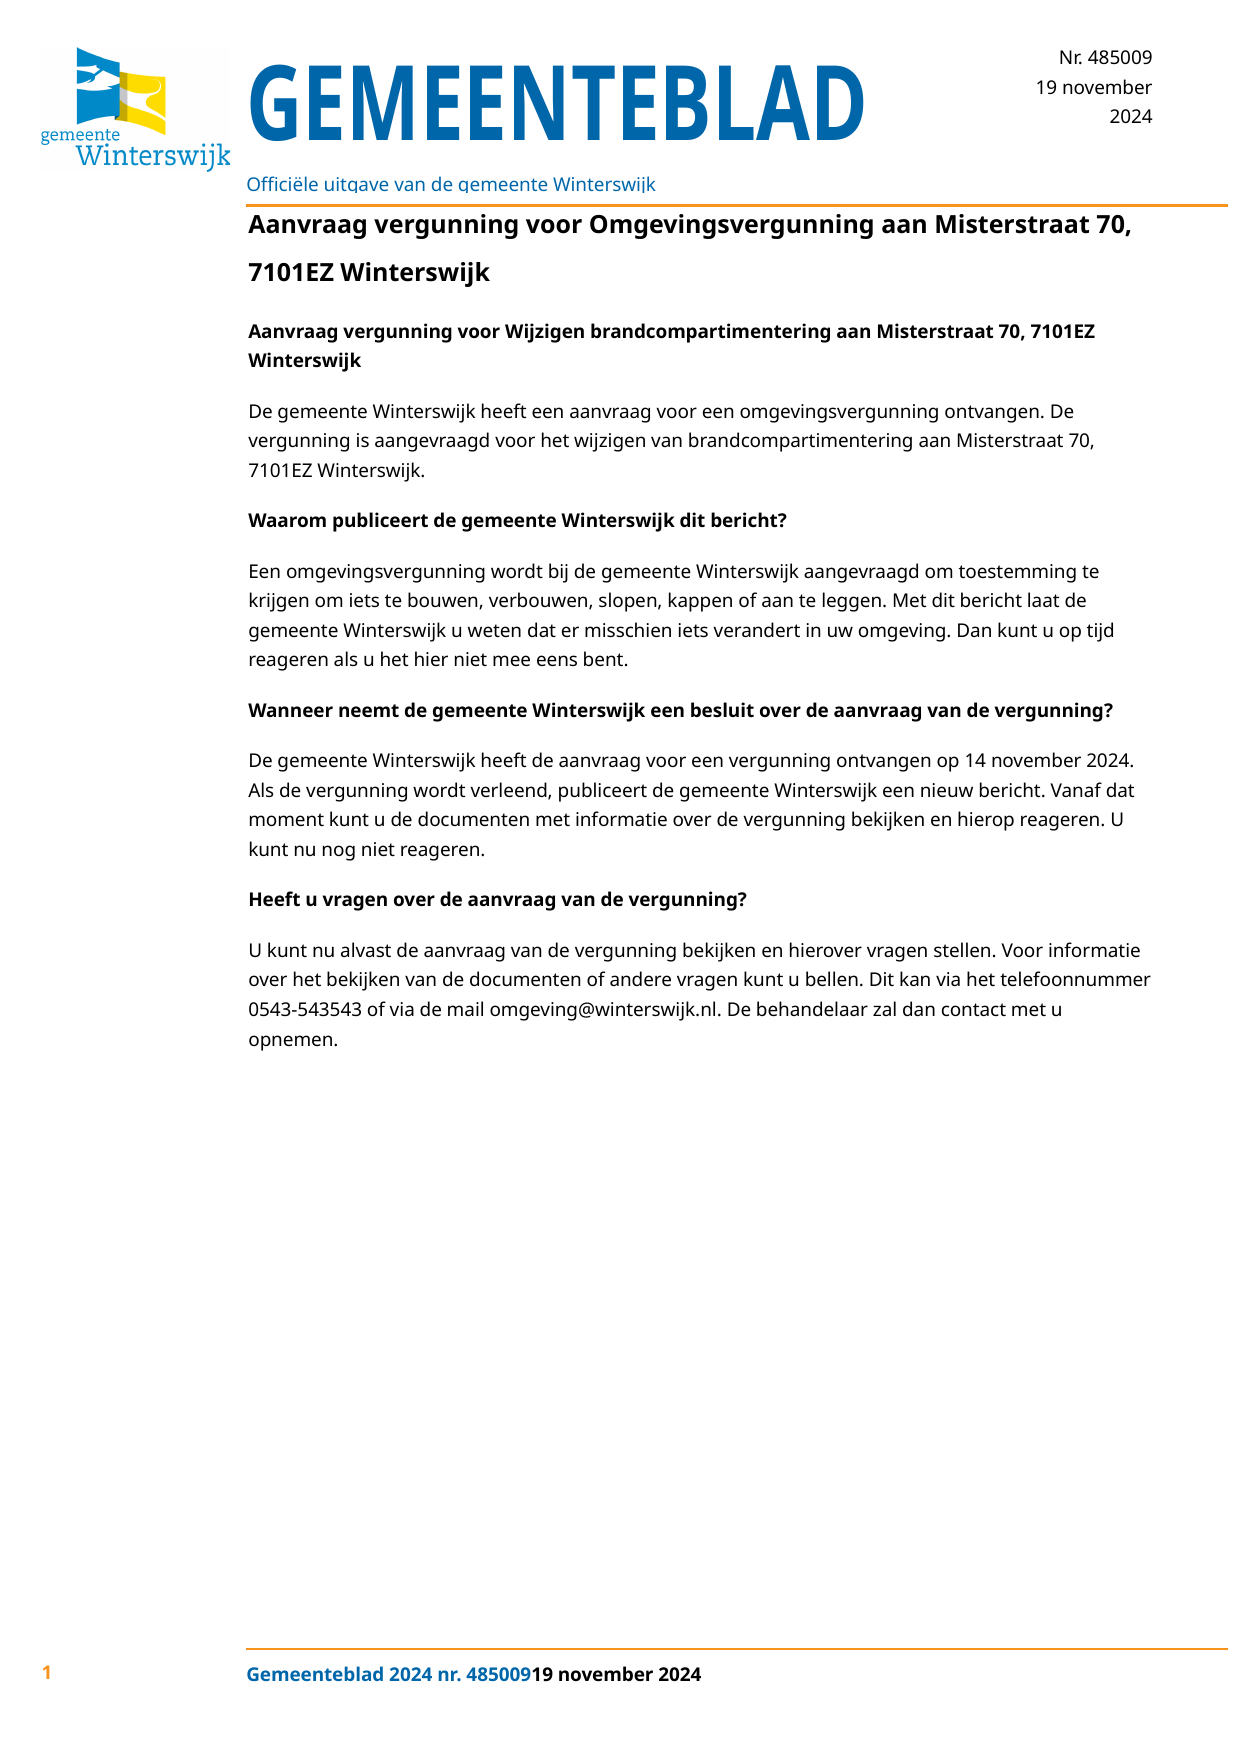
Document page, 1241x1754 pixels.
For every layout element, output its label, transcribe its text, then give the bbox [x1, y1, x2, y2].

text Aanvraag vergunning voor Omgevingsvergunning aan Misterstraat 70, 7101EZ Winterswijk [248, 207, 1152, 288]
text Een omgevingsvergunning wordt bij de gemeente Winterswijk aangevraagd om toestemming te krijgen om iets te bouwen, verbouwen, slopen, kappen of aan te leggen. Met dit bericht laat de gemeente Winterswijk u weten dat er misschien iets verandert in uw omgeving. Dan kunt u op tijd reageren als u het hier niet mee eens bent. [248, 558, 1152, 672]
text U kunt nu alvast de aanvraag van de vergunning bekijken en hierover vragen stellen. Voor informatie over het bekijken van de documenten of andere vragen kunt u bellen. Dit kan via het telefoonnummer 0543-543543 of via de mail omgeving@winterswijk.nl. De behandelaar zal dan contact met u opnemen. [248, 937, 1152, 1052]
picture [225, 153, 231, 162]
text Heeft u vragen over de aanvraag van de vergunning? [248, 887, 1152, 912]
picture [41, 47, 231, 172]
text Waarom publiceert de gemeente Winterswijk dit bericht? [248, 507, 1152, 533]
text Wanneer neemt de gemeente Winterswijk een besluit over de aanvraag van de vergunning? [248, 697, 1152, 723]
text De gemeente Winterswijk heeft een aanvraag voor een omgevingsvergunning ontvangen. De vergunning is aangevraagd voor het wijzigen van brandcompartimentering aan Misterstraat 70, 7101EZ Winterswijk. [248, 398, 1152, 483]
text De gemeente Winterswijk heeft de aanvraag voor een vergunning ontvangen op 14 november 2024. Als de vergunning wordt verleend, publiceert de gemeente Winterswijk een nieuw bericht. Vanaf dat moment kunt u de documenten met informatie over de vergunning bekijken en hierop reageren. U kunt nu nog niet reageren. [248, 747, 1152, 862]
text Aanvraag vergunning voor Wijzigen brandcompartimentering aan Misterstraat 70, 7101EZ Winterswijk [248, 318, 1152, 373]
